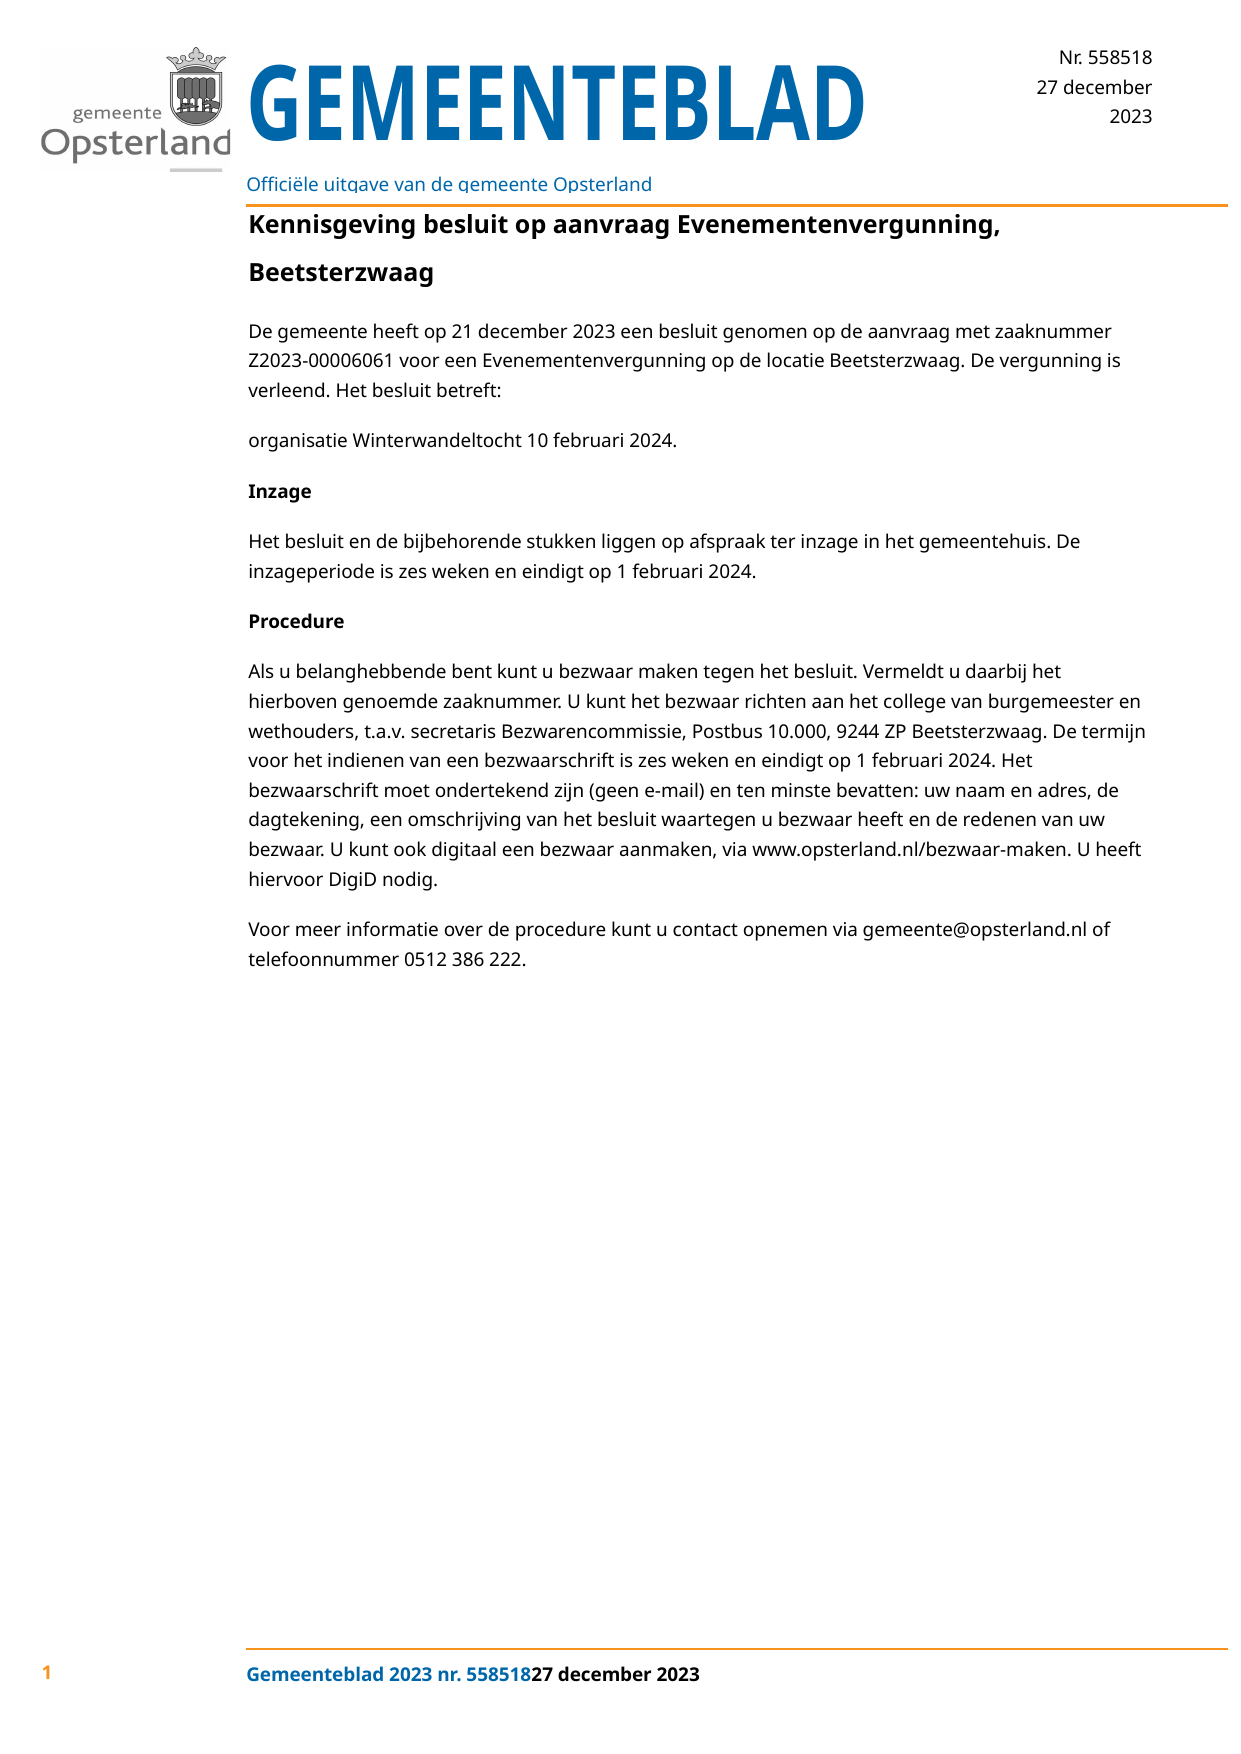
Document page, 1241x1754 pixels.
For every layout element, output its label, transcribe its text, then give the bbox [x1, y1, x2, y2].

text Kennisgeving besluit op aanvraag Evenementenvergunning, Beetsterzwaag [248, 207, 1152, 288]
text Procedure [248, 608, 1152, 634]
text De gemeente heeft op 21 december 2023 een besluit genomen op de aanvraag met zaaknummer Z2023-00006061 voor een Evenementenvergunning op de locatie Beetsterzwaag. De vergunning is verleend. Het besluit betreft: [248, 318, 1152, 403]
text Voor meer informatie over de procedure kunt u contact opnemen via gemeente@opsterland.nl of telefoonnummer 0512 386 222. [248, 916, 1152, 972]
text organisatie Winterwandeltocht 10 februari 2024. [248, 427, 1152, 453]
picture [41, 47, 231, 172]
text Inzage [248, 478, 1152, 504]
text Als u belanghebbende bent kunt u bezwaar maken tegen het besluit. Vermeldt u daarbij het hierboven genoemde zaaknummer. U kunt het bezwaar richten aan het college van burgemeester en wethouders, t.a.v. secretaris Bezwarencommissie, Postbus 10.000, 9244 ZP Beetsterzwaag. De termijn voor het indienen van een bezwaarschrift is zes weken en eindigt op 1 februari 2024. Het bezwaarschrift moet ondertekend zijn (geen e-mail) en ten minste bevatten: uw naam en adres, de dagtekening, een omschrijving van het besluit waartegen u bezwaar heeft en de redenen van uw bezwaar. U kunt ook digitaal een bezwaar aanmaken, via www.opsterland.nl/bezwaar-maken. U heeft hiervoor DigiD nodig. [248, 659, 1152, 892]
text Het besluit en de bijbehorende stukken liggen op afspraak ter inzage in het gemeentehuis. De inzageperiode is zes weken en eindigt op 1 februari 2024. [248, 528, 1152, 584]
